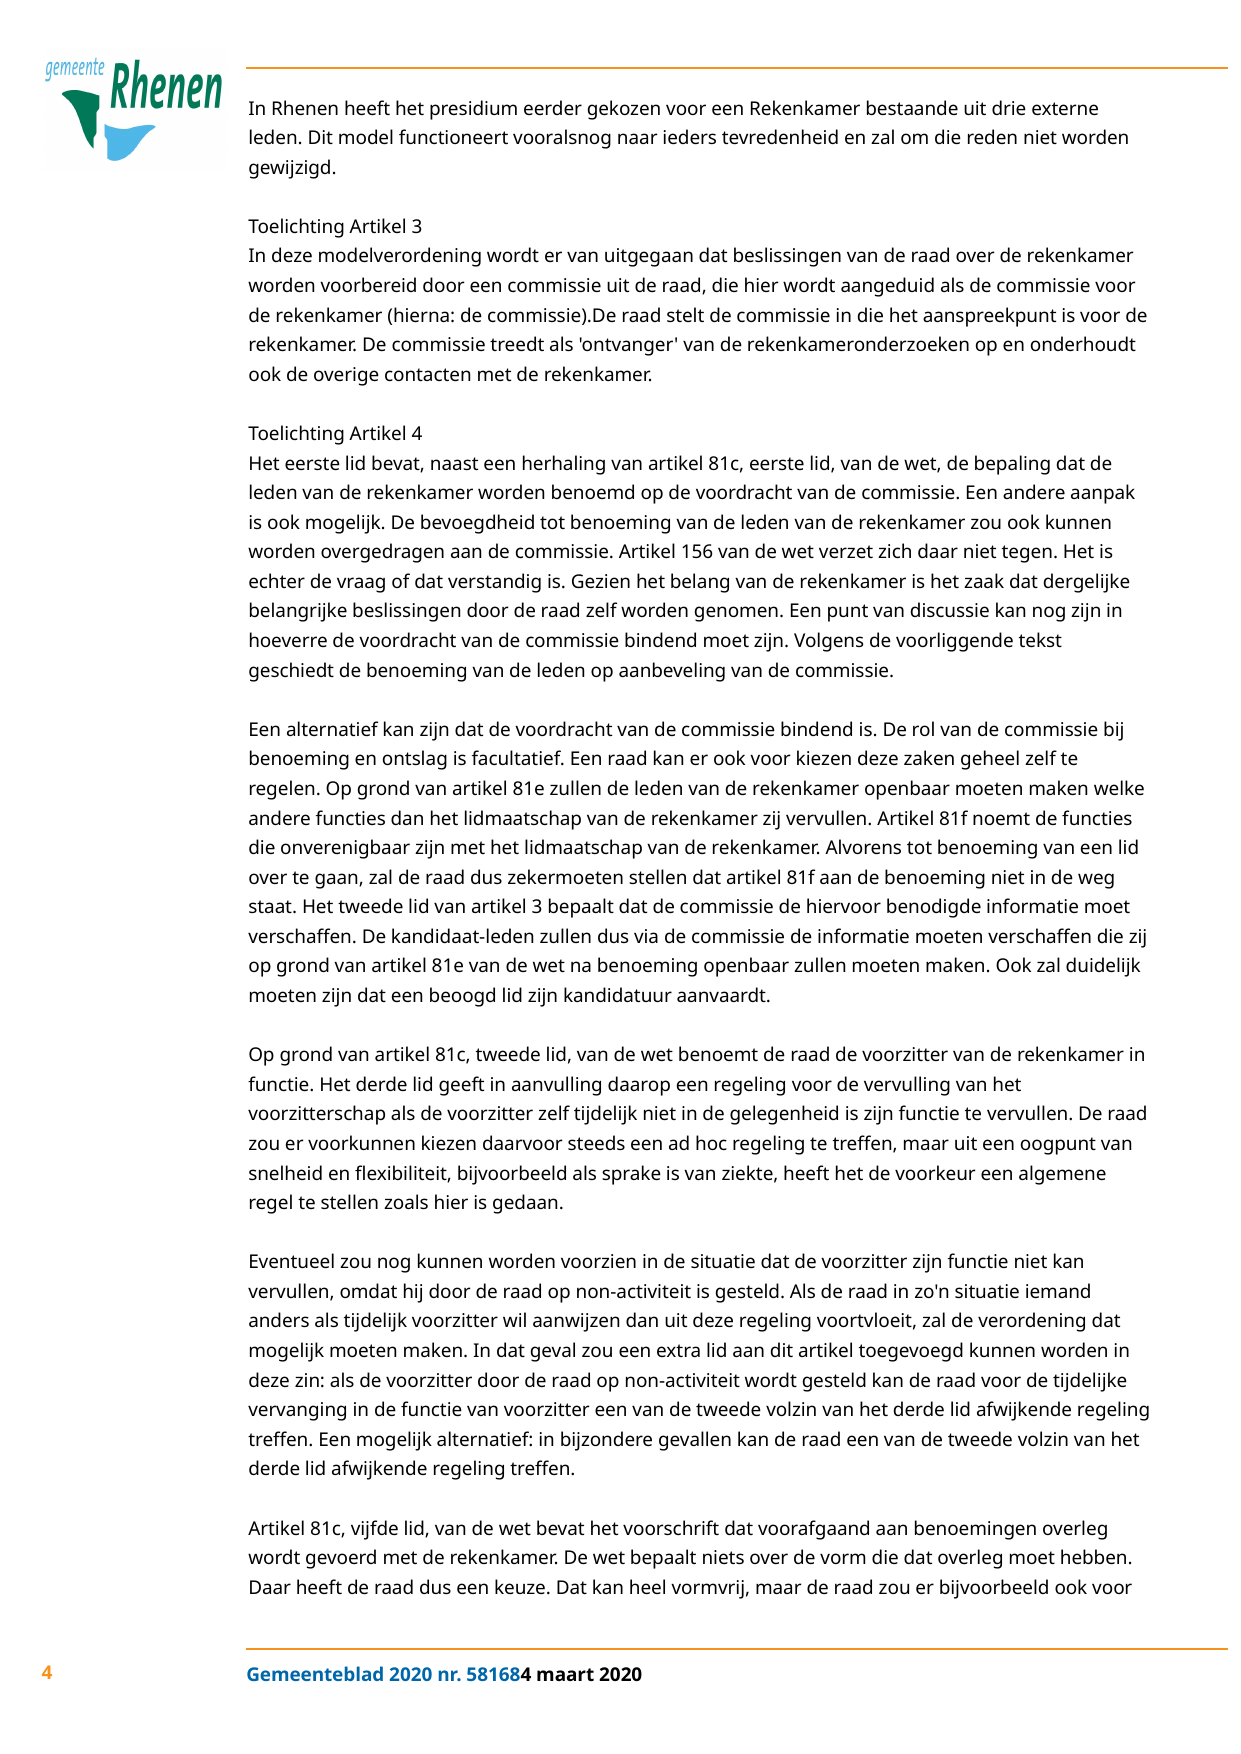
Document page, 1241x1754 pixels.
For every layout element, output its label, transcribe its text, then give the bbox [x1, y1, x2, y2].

picture [41, 47, 231, 172]
text Het eerste lid bevat, naast een herhaling van artikel 81c, eerste lid, van de wet, de bepaling dat de leden van de rekenkamer worden benoemd op de voordracht van de commissie. Een andere aanpak is ook mogelijk. De bevoegdheid tot benoeming van de leden van de rekenkamer zou ook kunnen worden overgedragen aan de commissie. Artikel 156 van de wet verzet zich daar niet tegen. Het is echter de vraag of dat verstandig is. Gezien het belang van de rekenkamer is het zaak dat dergelijke belangrijke beslissingen door de raad zelf worden genomen. Een punt van discussie kan nog zijn in hoeverre de voordracht van de commissie bindend moet zijn. Volgens de voorliggende tekst geschiedt de benoeming van de leden op aanbeveling van de commissie. [248, 450, 1152, 683]
text Toelichting Artikel 3 [248, 213, 1152, 239]
text In deze modelverordening wordt er van uitgegaan dat beslissingen van de raad over de rekenkamer worden voorbereid door een commissie uit de raad, die hier wordt aangeduid als de commissie voor de rekenkamer (hierna: de commissie).De raad stelt de commissie in die het aanspreekpunt is voor de rekenkamer. De commissie treedt als 'ontvanger' van de rekenkameronderzoeken op en onderhoudt ook de overige contacten met de rekenkamer. [248, 243, 1152, 387]
text In Rhenen heeft het presidium eerder gekozen voor een Rekenkamer bestaande uit drie externe leden. Dit model functioneert vooralsnog naar ieders tevredenheid en zal om die reden niet worden gewijzigd. [248, 95, 1152, 180]
text Toelichting Artikel 4 [248, 420, 1152, 446]
text Een alternatief kan zijn dat de voordracht van de commissie bindend is. De rol van de commissie bij benoeming en ontslag is facultatief. Een raad kan er ook voor kiezen deze zaken geheel zelf te regelen. Op grond van artikel 81e zullen de leden van de rekenkamer openbaar moeten maken welke andere functies dan het lidmaatschap van de rekenkamer zij vervullen. Artikel 81f noemt de functies die onverenigbaar zijn met het lidmaatschap van de rekenkamer. Alvorens tot benoeming van een lid over te gaan, zal de raad dus zekermoeten stellen dat artikel 81f aan de benoeming niet in de weg staat. Het tweede lid van artikel 3 bepaalt dat de commissie de hiervoor benodigde informatie moet verschaffen. De kandidaat-leden zullen dus via de commissie de informatie moeten verschaffen die zij op grond van artikel 81e van de wet na benoeming openbaar zullen moeten maken. Ook zal duidelijk moeten zijn dat een beoogd lid zijn kandidatuur aanvaardt. [248, 716, 1152, 1008]
text Artikel 81c, vijfde lid, van de wet bevat het voorschrift dat voorafgaand aan benoemingen overleg wordt gevoerd met de rekenkamer. De wet bepaalt niets over de vorm die dat overleg moet hebben. Daar heeft de raad dus een keuze. Dat kan heel vormvrij, maar de raad zou er bijvoorbeeld ook voor [248, 1515, 1152, 1600]
text Eventueel zou nog kunnen worden voorzien in de situatie dat de voorzitter zijn functie niet kan vervullen, omdat hij door de raad op non-activiteit is gesteld. Als de raad in zo'n situatie iemand anders als tijdelijk voorzitter wil aanwijzen dan uit deze regeling voortvloeit, zal de verordening dat mogelijk moeten maken. In dat geval zou een extra lid aan dit artikel toegevoegd kunnen worden in deze zin: als de voorzitter door de raad op non-activiteit wordt gesteld kan de raad voor de tijdelijke vervanging in de functie van voorzitter een van de tweede volzin van het derde lid afwijkende regeling treffen. Een mogelijk alternatief: in bijzondere gevallen kan de raad een van de tweede volzin van het derde lid afwijkende regeling treffen. [248, 1248, 1152, 1481]
text Op grond van artikel 81c, tweede lid, van de wet benoemt de raad de voorzitter van de rekenkamer in functie. Het derde lid geeft in aanvulling daarop een regeling voor de vervulling van het voorzitterschap als de voorzitter zelf tijdelijk niet in de gelegenheid is zijn functie te vervullen. De raad zou er voorkunnen kiezen daarvoor steeds een ad hoc regeling te treffen, maar uit een oogpunt van snelheid en flexibiliteit, bijvoorbeeld als sprake is van ziekte, heeft het de voorkeur een algemene regel te stellen zoals hier is gedaan. [248, 1041, 1152, 1215]
